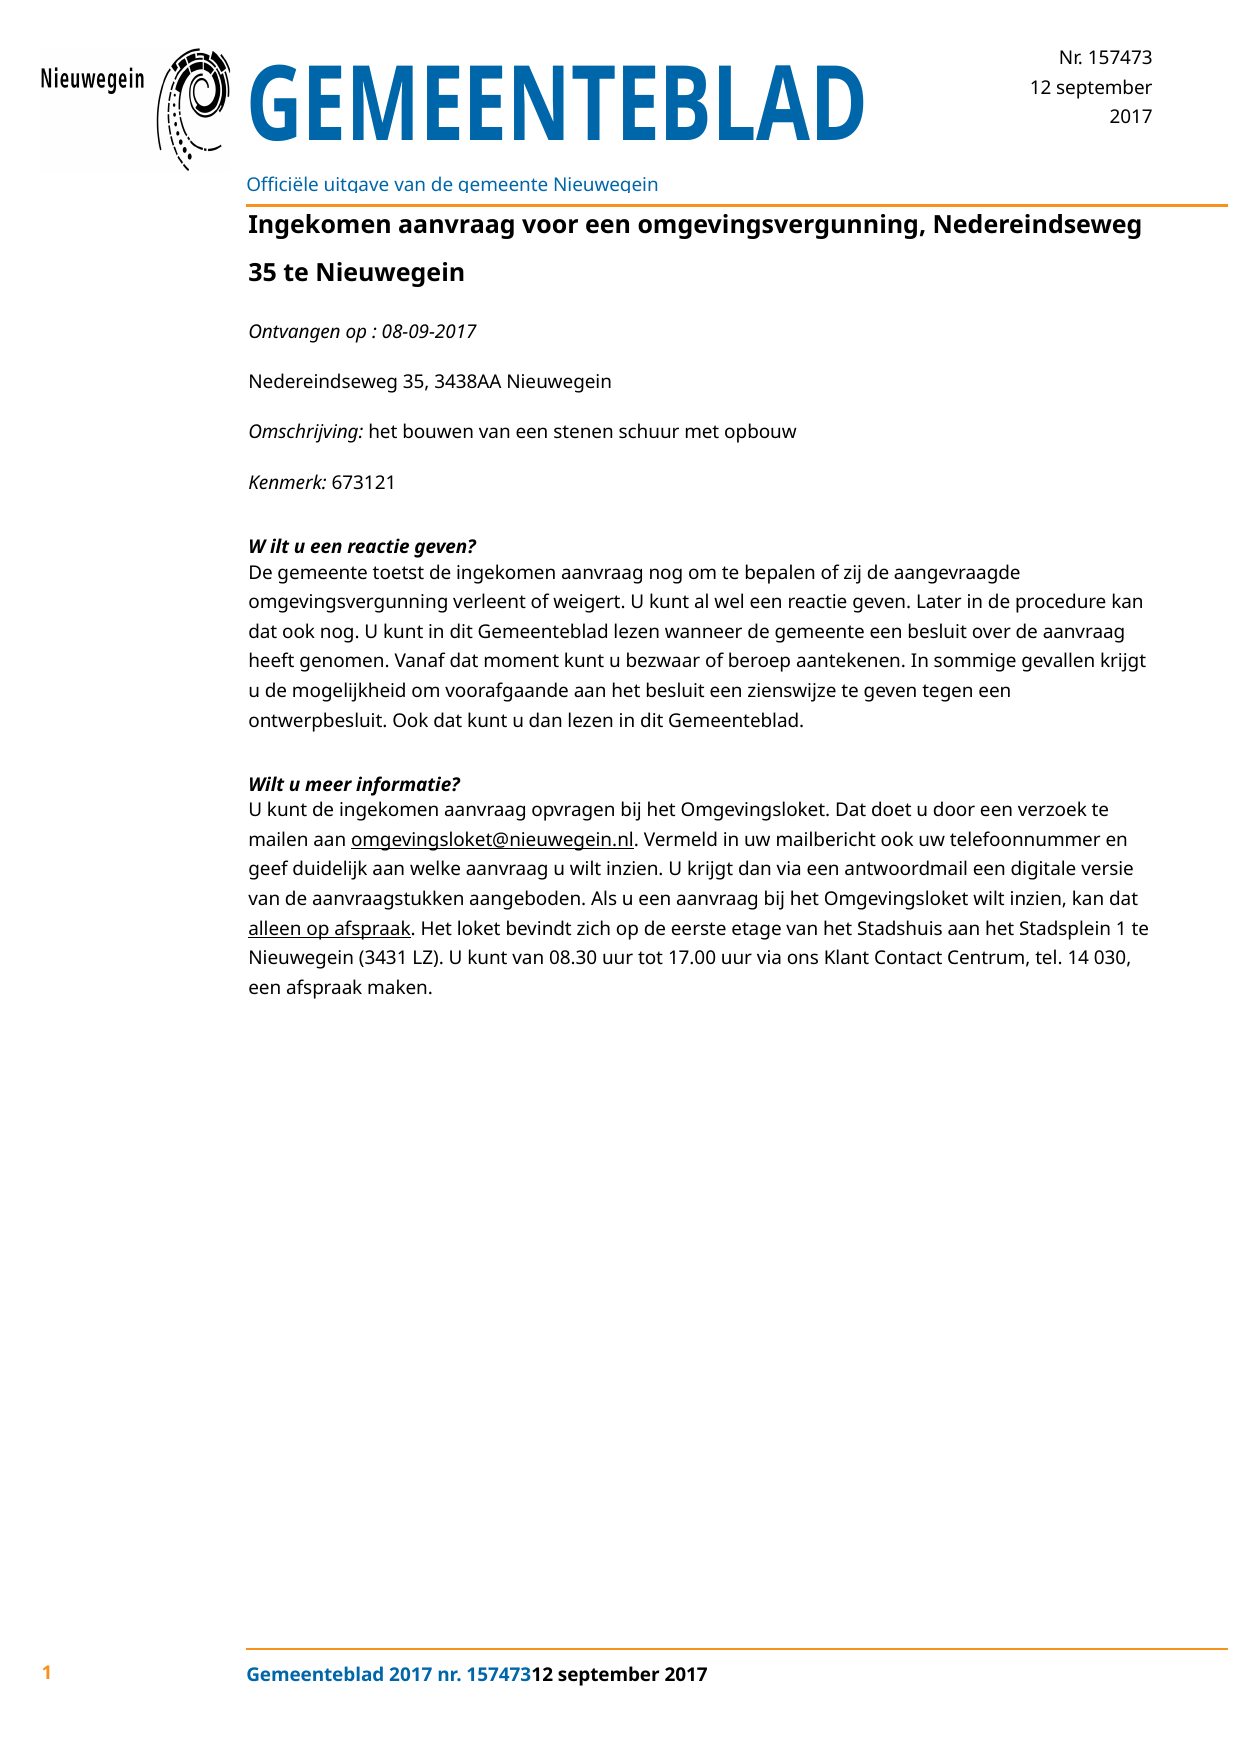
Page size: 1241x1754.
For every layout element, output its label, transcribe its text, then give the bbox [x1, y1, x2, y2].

text Omschrijving: het bouwen van een stenen schuur met opbouw [248, 419, 1152, 444]
picture [41, 47, 231, 172]
text U kunt de ingekomen aanvraag opvragen bij het Omgevingsloket. Dat doet u door een verzoek te mailen aan omgevingsloket@nieuwegein.nl. Vermeld in uw mailbericht ook uw telefoonnummer en geef duidelijk aan welke aanvraag u wilt inzien. U krijgt dan via een antwoordmail een digitale versie van de aanvraagstukken aangeboden. Als u een aanvraag bij het Omgevingsloket wilt inzien, kan dat alleen op afspraak. Het loket bevindt zich op de eerste etage van het Stadshuis aan het Stadsplein 1 te Nieuwegein (3431 LZ). U kunt van 08.30 uur tot 17.00 uur via ons Klant Contact Centrum, tel. 14 030, een afspraak maken. [248, 796, 1152, 1000]
text W ilt u een reactie geven? [248, 533, 1152, 559]
text Nedereindseweg 35, 3438AA Nieuwegein [248, 368, 1152, 394]
text De gemeente toetst de ingekomen aanvraag nog om te bepalen of zij de aangevraagde omgevingsvergunning verleent of weigert. U kunt al wel een reactie geven. Later in de procedure kan dat ook nog. U kunt in dit Gemeenteblad lezen wanneer de gemeente een besluit over de aanvraag heeft genomen. Vanaf dat moment kunt u bezwaar of beroep aantekenen. In sommige gevallen krijgt u de mogelijkheid om voorafgaande aan het besluit een zienswijze te geven tegen een ontwerpbesluit. Ook dat kunt u dan lezen in dit Gemeenteblad. [248, 559, 1152, 732]
text Kenmerk: 673121 [248, 469, 1152, 495]
text Ingekomen aanvraag voor een omgevingsvergunning, Nedereindseweg 35 te Nieuwegein [248, 207, 1152, 288]
text Wilt u meer informatie? [248, 771, 1152, 796]
text Ontvangen op : 08-09-2017 [248, 318, 1152, 344]
